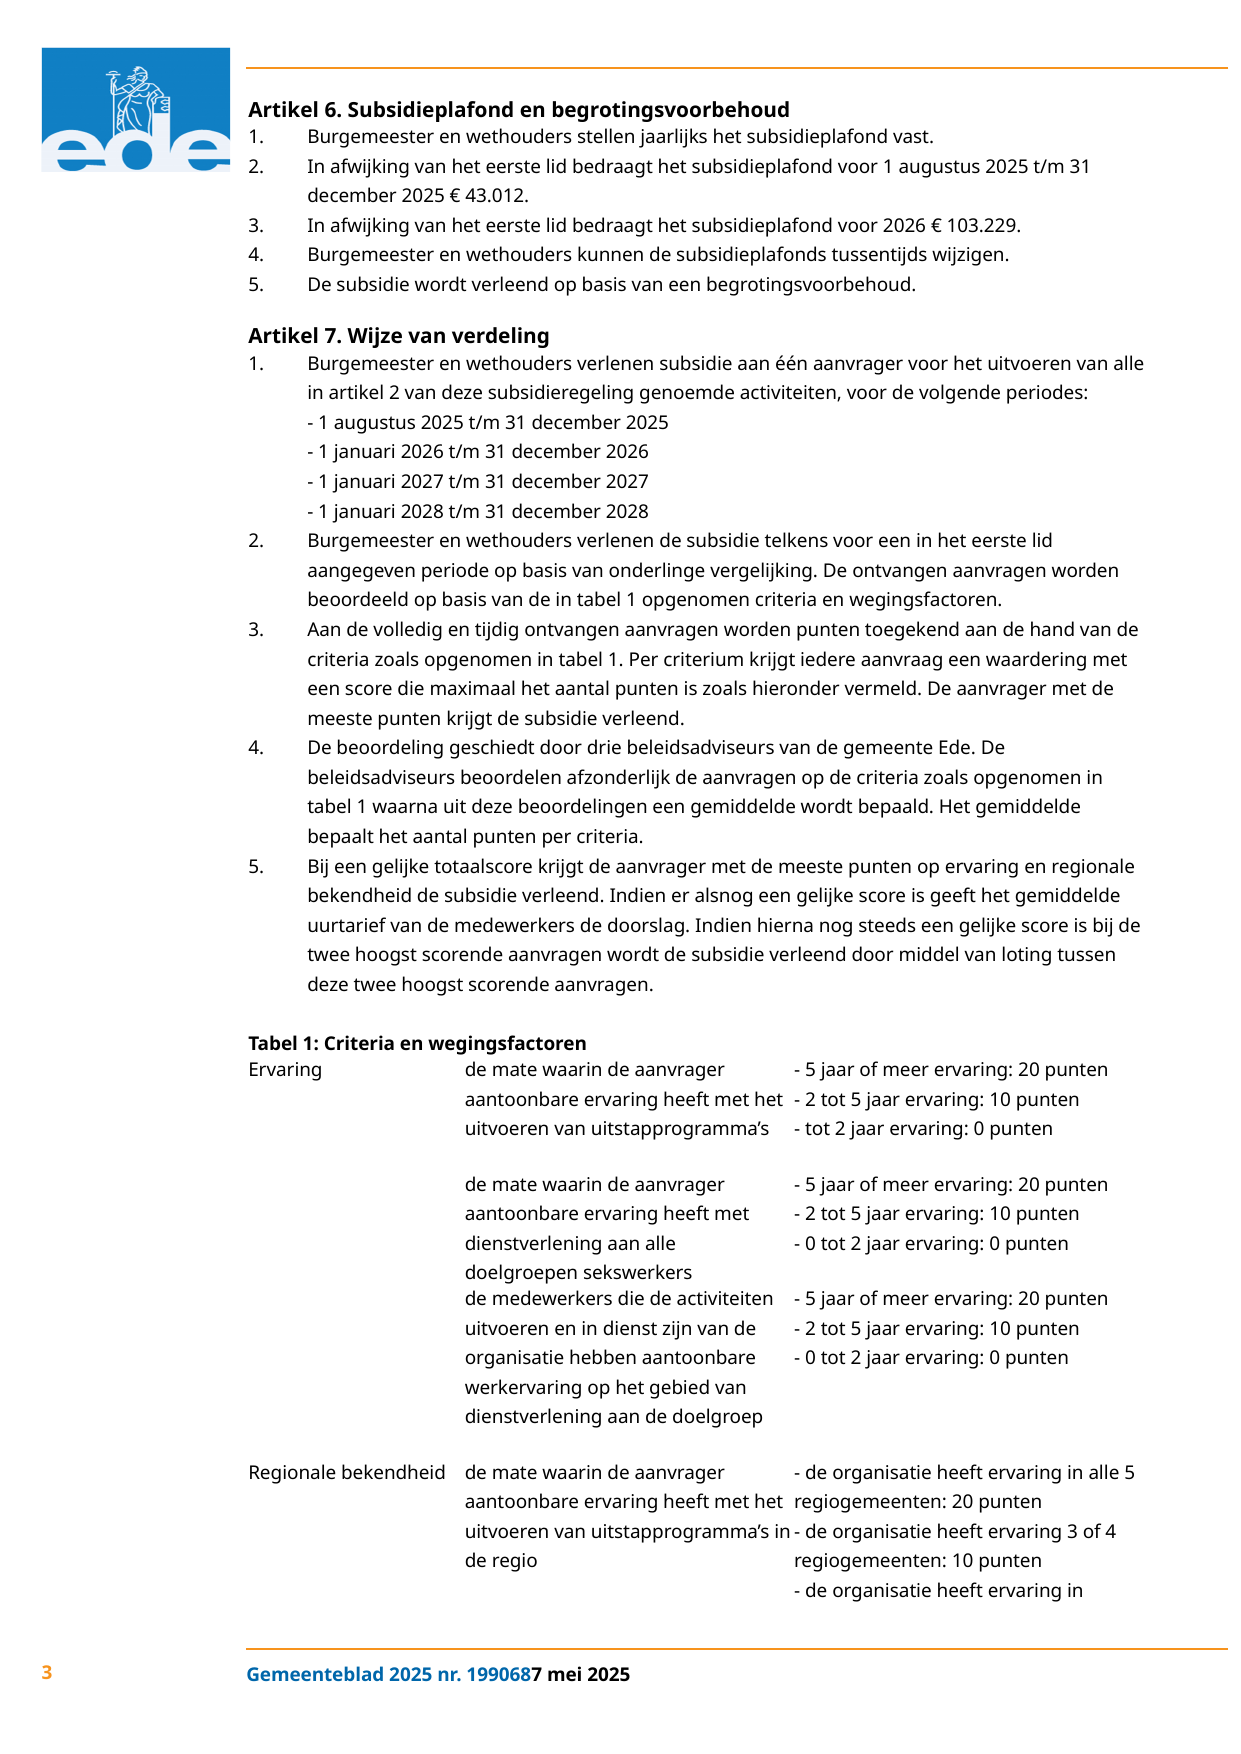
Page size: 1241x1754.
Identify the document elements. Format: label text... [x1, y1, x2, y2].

list Bij een gelijke totaalscore krijgt de aanvrager met de meeste punten op ervaring en regionale bekendheid de subsidie verleend. Indien er alsnog een gelijke score is geeft het gemiddelde uurtarief van de medewerkers de doorslag. Indien hierna nog steeds een gelijke score is bij de twee hoogst scorende aanvragen wordt de subsidie verleend door middel van loting tussen deze twee hoogst scorende aanvragen. [248, 853, 1152, 997]
list De beoordeling geschiedt door drie beleidsadviseurs van de gemeente Ede. De beleidsadviseurs beoordelen afzonderlijk de aanvragen op de criteria zoals opgenomen in tabel 1 waarna uit deze beoordelingen een gemiddelde wordt bepaald. Het gemiddelde bepaalt het aantal punten per criteria. [248, 734, 1152, 849]
table_cell Regionale bekendheid [248, 1459, 464, 1603]
list Burgemeester en wethouders stellen jaarlijks het subsidieplafond vast. [248, 123, 1152, 149]
list Aan de volledig en tijdig ontvangen aanvragen worden punten toegekend aan de hand van de criteria zoals opgenomen in tabel 1. Per criterium krijgt iedere aanvraag een waardering met een score die maximaal het aantal punten is zoals hieronder vermeld. De aanvrager met de meeste punten krijgt de subsidie verleend. [248, 616, 1152, 731]
list In afwijking van het eerste lid bedraagt het subsidieplafond voor 2026 € 103.229. [248, 212, 1152, 238]
table_cell de mate waarin de aanvrager aantoonbare ervaring heeft met het uitvoeren van uitstapprogramma’s in de regio [465, 1459, 794, 1603]
table_cell - de organisatie heeft ervaring in alle 5 regiogemeenten: 20 punten - de organisatie heeft ervaring 3 of 4 regiogemeenten: 10 punten - de organisatie heeft ervaring in [794, 1459, 1152, 1603]
table_cell - 5 jaar of meer ervaring: 20 punten - 2 tot 5 jaar ervaring: 10 punten - tot 2 jaar ervaring: 0 punten [794, 1056, 1152, 1171]
picture [41, 47, 231, 172]
list Burgemeester en wethouders kunnen de subsidieplafonds tussentijds wijzigen. [248, 242, 1152, 267]
text Artikel 7. Wijze van verdeling [248, 322, 1152, 350]
table_cell de mate waarin de aanvrager aantoonbare ervaring heeft met het uitvoeren van uitstapprogramma’s [465, 1056, 794, 1171]
list Burgemeester en wethouders verlenen subsidie aan één aanvrager voor het uitvoeren van alle in artikel 2 van deze subsidieregeling genoemde activiteiten, voor de volgende periodes: [248, 350, 1152, 405]
text Artikel 6. Subsidieplafond en begrotingsvoorbehoud [248, 95, 1152, 123]
list - 1 januari 2028 t/m 31 december 2028 [248, 498, 1152, 524]
list - 1 januari 2026 t/m 31 december 2026 [248, 439, 1152, 464]
table_cell Ervaring [248, 1056, 464, 1171]
list - 1 augustus 2025 t/m 31 december 2025 [248, 409, 1152, 435]
table_cell de mate waarin de aanvrager aantoonbare ervaring heeft met dienstverlening aan alle doelgroepen sekswerkers [465, 1171, 794, 1285]
list - 1 januari 2027 t/m 31 december 2027 [248, 468, 1152, 494]
list Burgemeester en wethouders verlenen de subsidie telkens voor een in het eerste lid aangegeven periode op basis van onderlinge vergelijking. De ontvangen aanvragen worden beoordeeld op basis van de in tabel 1 opgenomen criteria en wegingsfactoren. [248, 527, 1152, 612]
table_cell - 5 jaar of meer ervaring: 20 punten - 2 tot 5 jaar ervaring: 10 punten - 0 tot 2 jaar ervaring: 0 punten [794, 1285, 1152, 1459]
table_cell [248, 1171, 464, 1285]
table_cell [248, 1285, 464, 1459]
list De subsidie wordt verleend op basis van een begrotingsvoorbehoud. [248, 271, 1152, 297]
table_header Tabel 1: Criteria en wegingsfactoren [248, 1031, 1152, 1056]
table_cell de medewerkers die de activiteiten uitvoeren en in dienst zijn van de organisatie hebben aantoonbare werkervaring op het gebied van dienstverlening aan de doelgroep [465, 1285, 794, 1459]
table_cell - 5 jaar of meer ervaring: 20 punten - 2 tot 5 jaar ervaring: 10 punten - 0 tot 2 jaar ervaring: 0 punten [794, 1171, 1152, 1285]
list In afwijking van het eerste lid bedraagt het subsidieplafond voor 1 augustus 2025 t/m 31 december 2025 € 43.012. [248, 153, 1152, 208]
